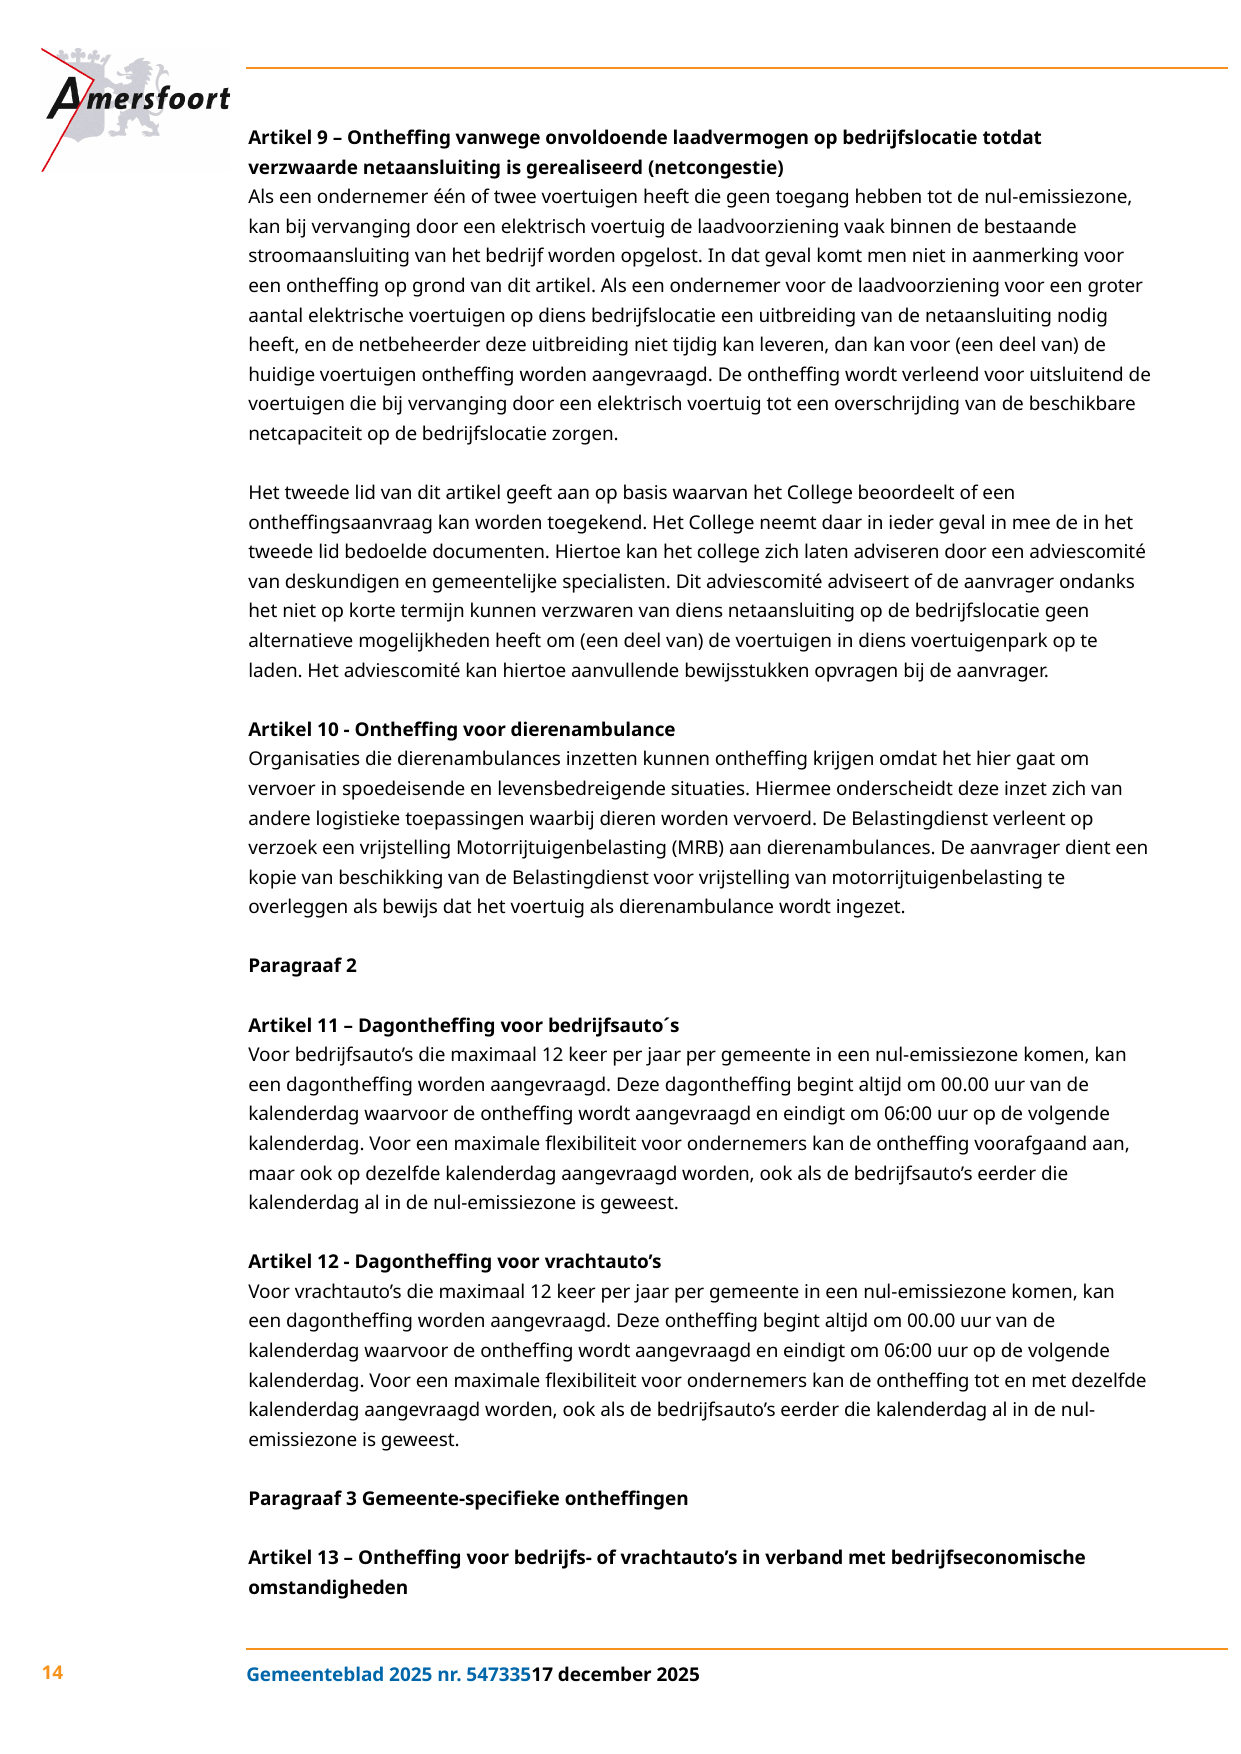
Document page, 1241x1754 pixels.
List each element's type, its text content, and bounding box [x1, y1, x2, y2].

text Paragraaf 3 Gemeente-specifieke ontheffingen [248, 1485, 1152, 1511]
text Artikel 9 – Ontheffing vanwege onvoldoende laadvermogen op bedrijfslocatie totdat verzwaarde netaansluiting is gerealiseerd (netcongestie) [248, 124, 1152, 180]
text Artikel 12 - Dagontheffing voor vrachtauto’s [248, 1248, 1152, 1274]
text Paragraaf 2 [248, 953, 1152, 978]
text Artikel 10 - Ontheffing voor dierenambulance [248, 716, 1152, 742]
text Organisaties die dierenambulances inzetten kunnen ontheffing krijgen omdat het hier gaat om vervoer in spoedeisende en levensbedreigende situaties. Hiermee onderscheidt deze inzet zich van andere logistieke toepassingen waarbij dieren worden vervoerd. De Belastingdienst verleent op verzoek een vrijstelling Motorrijtuigenbelasting (MRB) aan dierenambulances. De aanvrager dient een kopie van beschikking van de Belastingdienst voor vrijstelling van motorrijtuigenbelasting te overleggen als bewijs dat het voertuig als dierenambulance wordt ingezet. [248, 746, 1152, 919]
text Voor bedrijfsauto’s die maximaal 12 keer per jaar per gemeente in een nul-emissiezone komen, kan een dagontheffing worden aangevraagd. Deze dagontheffing begint altijd om 00.00 uur van de kalenderdag waarvoor de ontheffing wordt aangevraagd en eindigt om 06:00 uur op de volgende kalenderdag. Voor een maximale flexibiliteit voor ondernemers kan de ontheffing voorafgaand aan, maar ook op dezelfde kalenderdag aangevraagd worden, ook als de bedrijfsauto’s eerder die kalenderdag al in de nul-emissiezone is geweest. [248, 1041, 1152, 1215]
text Als een ondernemer één of twee voertuigen heeft die geen toegang hebben tot de nul-emissiezone, kan bij vervanging door een elektrisch voertuig de laadvoorziening vaak binnen de bestaande stroomaansluiting van het bedrijf worden opgelost. In dat geval komt men niet in aanmerking voor een ontheffing op grond van dit artikel. Als een ondernemer voor de laadvoorziening voor een groter aantal elektrische voertuigen op diens bedrijfslocatie een uitbreiding van de netaansluiting nodig heeft, en de netbeheerder deze uitbreiding niet tijdig kan leveren, dan kan voor (een deel van) de huidige voertuigen ontheffing worden aangevraagd. De ontheffing wordt verleend voor uitsluitend de voertuigen die bij vervanging door een elektrisch voertuig tot een overschrijding van de beschikbare netcapaciteit op de bedrijfslocatie zorgen. [248, 183, 1152, 446]
picture [41, 47, 231, 172]
text Artikel 13 – Ontheffing voor bedrijfs- of vrachtauto’s in verband met bedrijfseconomische omstandigheden [248, 1544, 1152, 1600]
text Het tweede lid van dit artikel geeft aan op basis waarvan het College beoordeelt of een ontheffingsaanvraag kan worden toegekend. Het College neemt daar in ieder geval in mee de in het tweede lid bedoelde documenten. Hiertoe kan het college zich laten adviseren door een adviescomité van deskundigen en gemeentelijke specialisten. Dit adviescomité adviseert of de aanvrager ondanks het niet op korte termijn kunnen verzwaren van diens netaansluiting op de bedrijfslocatie geen alternatieve mogelijkheden heeft om (een deel van) de voertuigen in diens voertuigenpark op te laden. Het adviescomité kan hiertoe aanvullende bewijsstukken opvragen bij de aanvrager. [248, 479, 1152, 683]
text Artikel 11 – Dagontheffing voor bedrijfsauto´s [248, 1012, 1152, 1038]
text Voor vrachtauto’s die maximaal 12 keer per jaar per gemeente in een nul-emissiezone komen, kan een dagontheffing worden aangevraagd. Deze ontheffing begint altijd om 00.00 uur van de kalenderdag waarvoor de ontheffing wordt aangevraagd en eindigt om 06:00 uur op de volgende kalenderdag. Voor een maximale flexibiliteit voor ondernemers kan de ontheffing tot en met dezelfde kalenderdag aangevraagd worden, ook als de bedrijfsauto’s eerder die kalenderdag al in de nul-emissiezone is geweest. [248, 1278, 1152, 1452]
